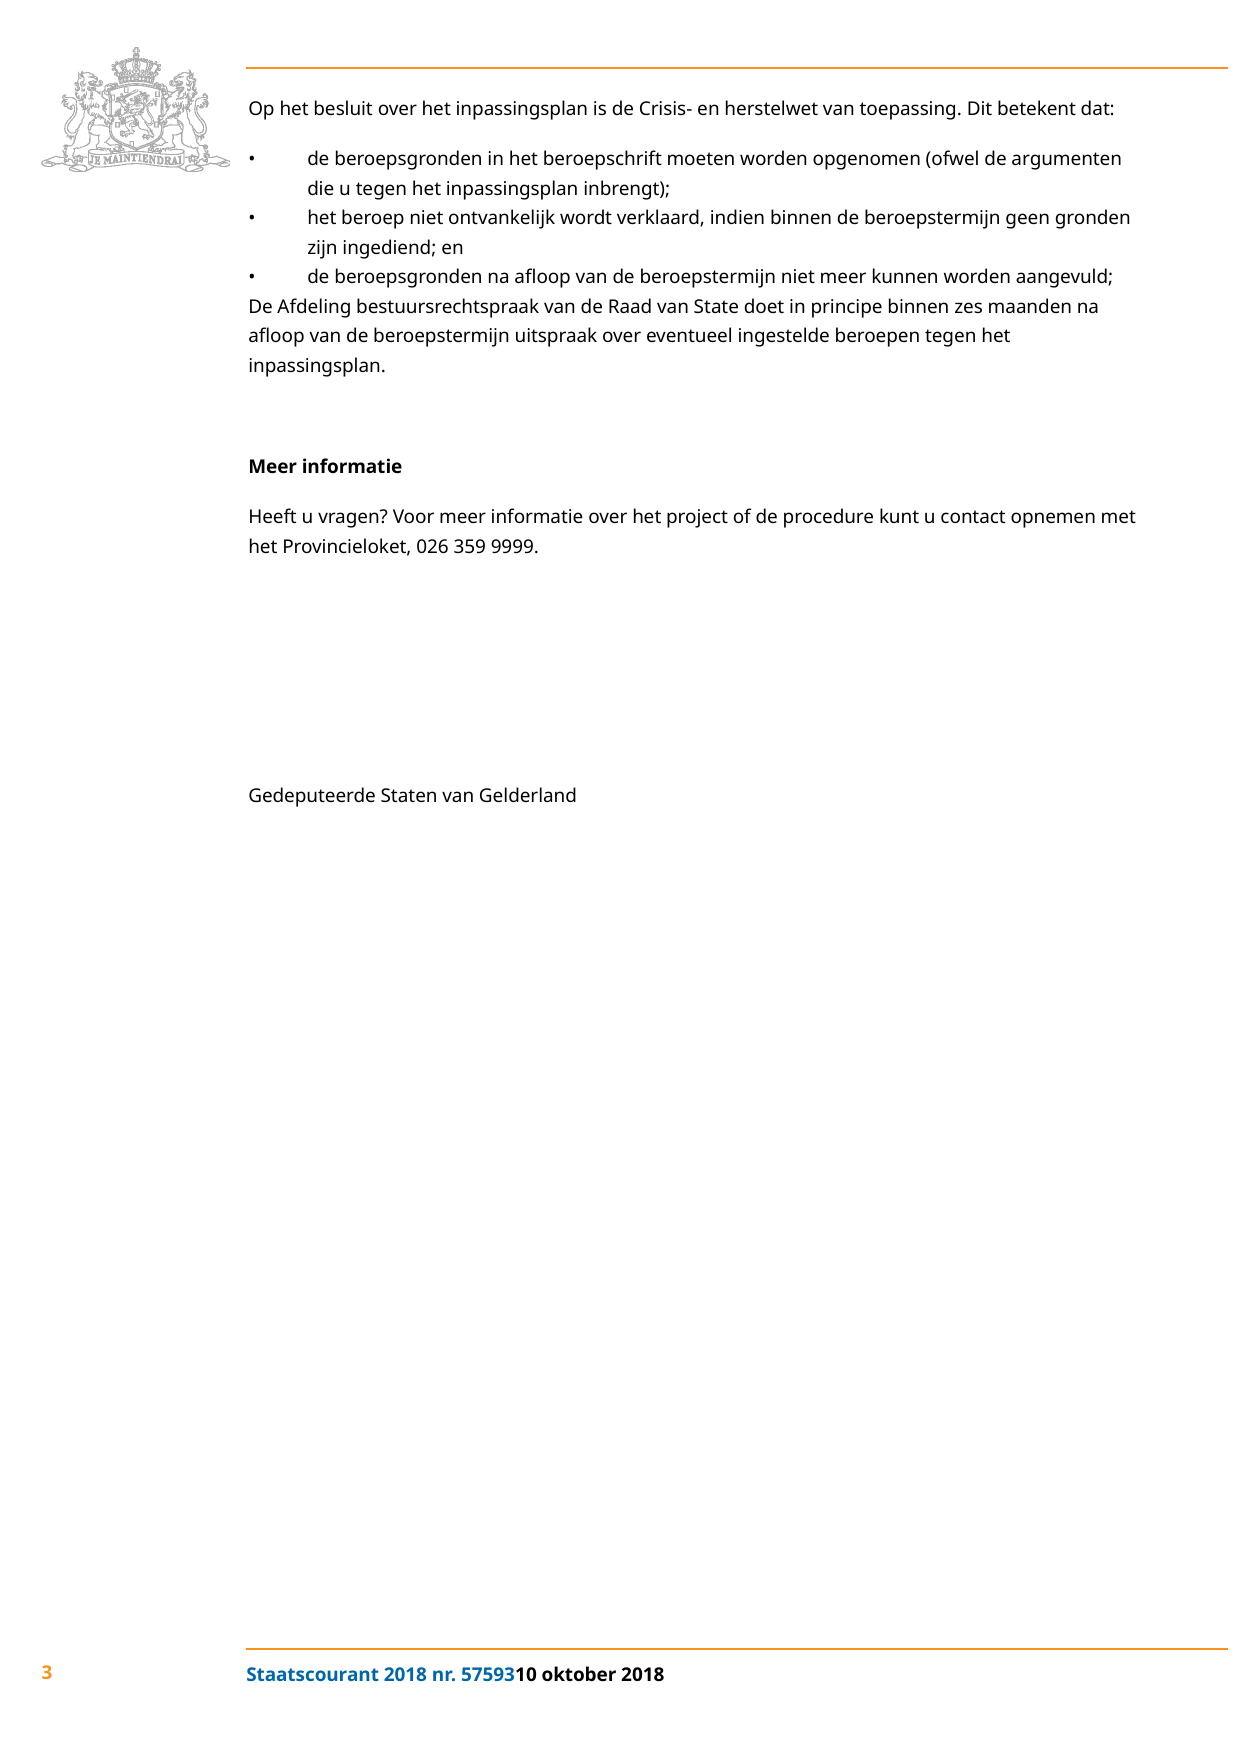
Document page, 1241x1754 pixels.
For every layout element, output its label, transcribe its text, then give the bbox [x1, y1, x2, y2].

text De Afdeling bestuursrechtspraak van de Raad van State doet in principe binnen zes maanden na afloop van de beroepstermijn uitspraak over eventueel ingestelde beroepen tegen het inpassingsplan. [248, 293, 1152, 378]
list de beroepsgronden na afloop van de beroepstermijn niet meer kunnen worden aangevuld; [248, 263, 1152, 289]
text Gedeputeerde Staten van Gelderland [248, 783, 1152, 808]
list het beroep niet ontvankelijk wordt verklaard, indien binnen de beroepstermijn geen gronden zijn ingediend; en [248, 204, 1152, 260]
text Heeft u vragen? Voor meer informatie over het project of de procedure kunt u contact opnemen met het Provincieloket, 026 359 9999. [248, 503, 1152, 559]
list de beroepsgronden in het beroepschrift moeten worden opgenomen (ofwel de argumenten die u tegen het inpassingsplan inbrengt); [248, 145, 1152, 201]
picture [41, 47, 231, 172]
text Op het besluit over het inpassingsplan is de Crisis- en herstelwet van toepassing. Dit betekent dat: [248, 95, 1152, 121]
text Meer informatie [248, 453, 1152, 479]
